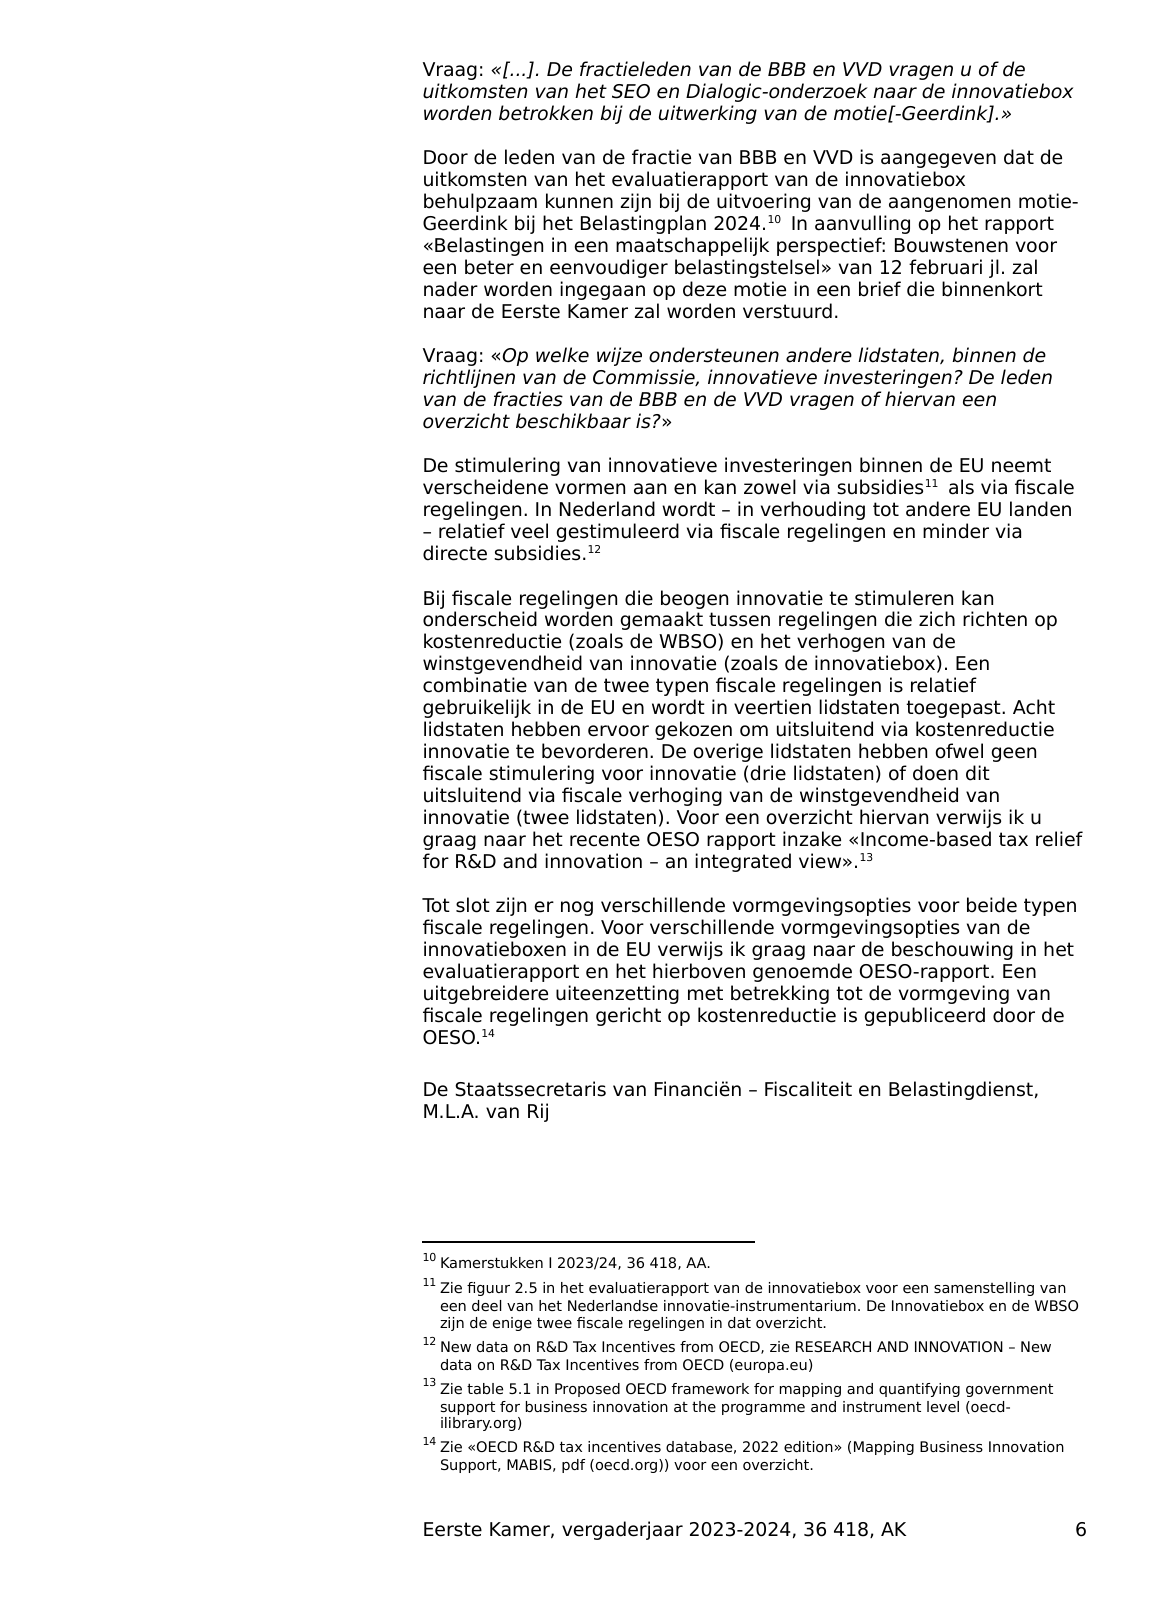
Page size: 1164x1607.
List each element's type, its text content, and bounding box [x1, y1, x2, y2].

text Zie figuur 2.5 in het evaluatierapport van de innovatiebox voor een samenstelling van een deel van het Nederlandse innovatie-instrumentarium. De Innovatiebox en de WBSO zijn de enige twee fiscale regelingen in dat overzicht. [422, 1276, 1087, 1332]
text Vraag: «[...]. De fractieleden van de BBB en VVD vragen u of de uitkomsten van het SEO en Dialogic-onderzoek naar de innovatiebox worden betrokken bij de uitwerking van de motie[-Geerdink].» [422, 59, 1087, 125]
text Tot slot zijn er nog verschillende vormgevingsopties voor beide typen fiscale regelingen. Voor verschillende vormgevingsopties van de innovatieboxen in de EU verwijs ik graag naar de beschouwing in het evaluatierapport en het hierboven genoemde OESO-rapport. Een uitgebreidere uiteenzetting met betrekking tot de vormgeving van fiscale regelingen gericht op kostenreductie is gepubliceerd door de OESO. [422, 895, 1087, 1049]
text Vraag: «Op welke wijze ondersteunen andere lidstaten, binnen de richtlijnen van de Commissie, innovatieve investeringen? De leden van de fracties van de BBB en de VVD vragen of hiervan een overzicht beschikbaar is?» [422, 345, 1087, 433]
text Kamerstukken I 2023/24, 36 418, AA. [422, 1251, 1087, 1273]
text New data on R&D Tax Incentives from OECD, zie RESEARCH AND INNOVATION – New data on R&D Tax Incentives from OECD (europa.eu) [422, 1335, 1087, 1374]
text Zie «OECD R&D tax incentives database, 2022 edition» (Mapping Business Innovation Support, MABIS, pdf (oecd.org)) voor een overzicht. [422, 1435, 1087, 1474]
text Bij fiscale regelingen die beogen innovatie te stimuleren kan onderscheid worden gemaakt tussen regelingen die zich richten op kostenreductie (zoals de WBSO) en het verhogen van de winstgevendheid van innovatie (zoals de innovatiebox). Een combinatie van de twee typen fiscale regelingen is relatief gebruikelijk in de EU en wordt in veertien lidstaten toegepast. Acht lidstaten hebben ervoor gekozen om uitsluitend via kostenreductie innovatie te bevorderen. De overige lidstaten hebben ofwel geen fiscale stimulering voor innovatie (drie lidstaten) of doen dit uitsluitend via fiscale verhoging van de winstgevendheid van innovatie (twee lidstaten). Voor een overzicht hiervan verwijs ik u graag naar het recente OESO rapport inzake «Income-based tax relief for R&D and innovation – an integrated view». [422, 587, 1087, 873]
text Door de leden van de fractie van BBB en VVD is aangegeven dat de uitkomsten van het evaluatierapport van de innovatiebox behulpzaam kunnen zijn bij de uitvoering van de aangenomen motie-Geerdink bij het Belastingplan 2024. In aanvulling op het rapport «Belastingen in een maatschappelijk perspectief: Bouwstenen voor een beter en eenvoudiger belastingstelsel» van 12 februari jl. zal nader worden ingegaan op deze motie in een brief die binnenkort naar de Eerste Kamer zal worden verstuurd. [422, 147, 1087, 323]
text De stimulering van innovatieve investeringen binnen de EU neemt verscheidene vormen aan en kan zowel via subsidies als via fiscale regelingen. In Nederland wordt – in verhouding tot andere EU landen – relatief veel gestimuleerd via fiscale regelingen en minder via directe subsidies. [422, 455, 1087, 565]
text Zie table 5.1 in Proposed OECD framework for mapping and quantifying government support for business innovation at the programme and instrument level (oecd-ilibrary.org) [422, 1377, 1087, 1432]
text De Staatssecretaris van Financiën – Fiscaliteit en Belastingdienst, M.L.A. van Rij [422, 1079, 1087, 1123]
